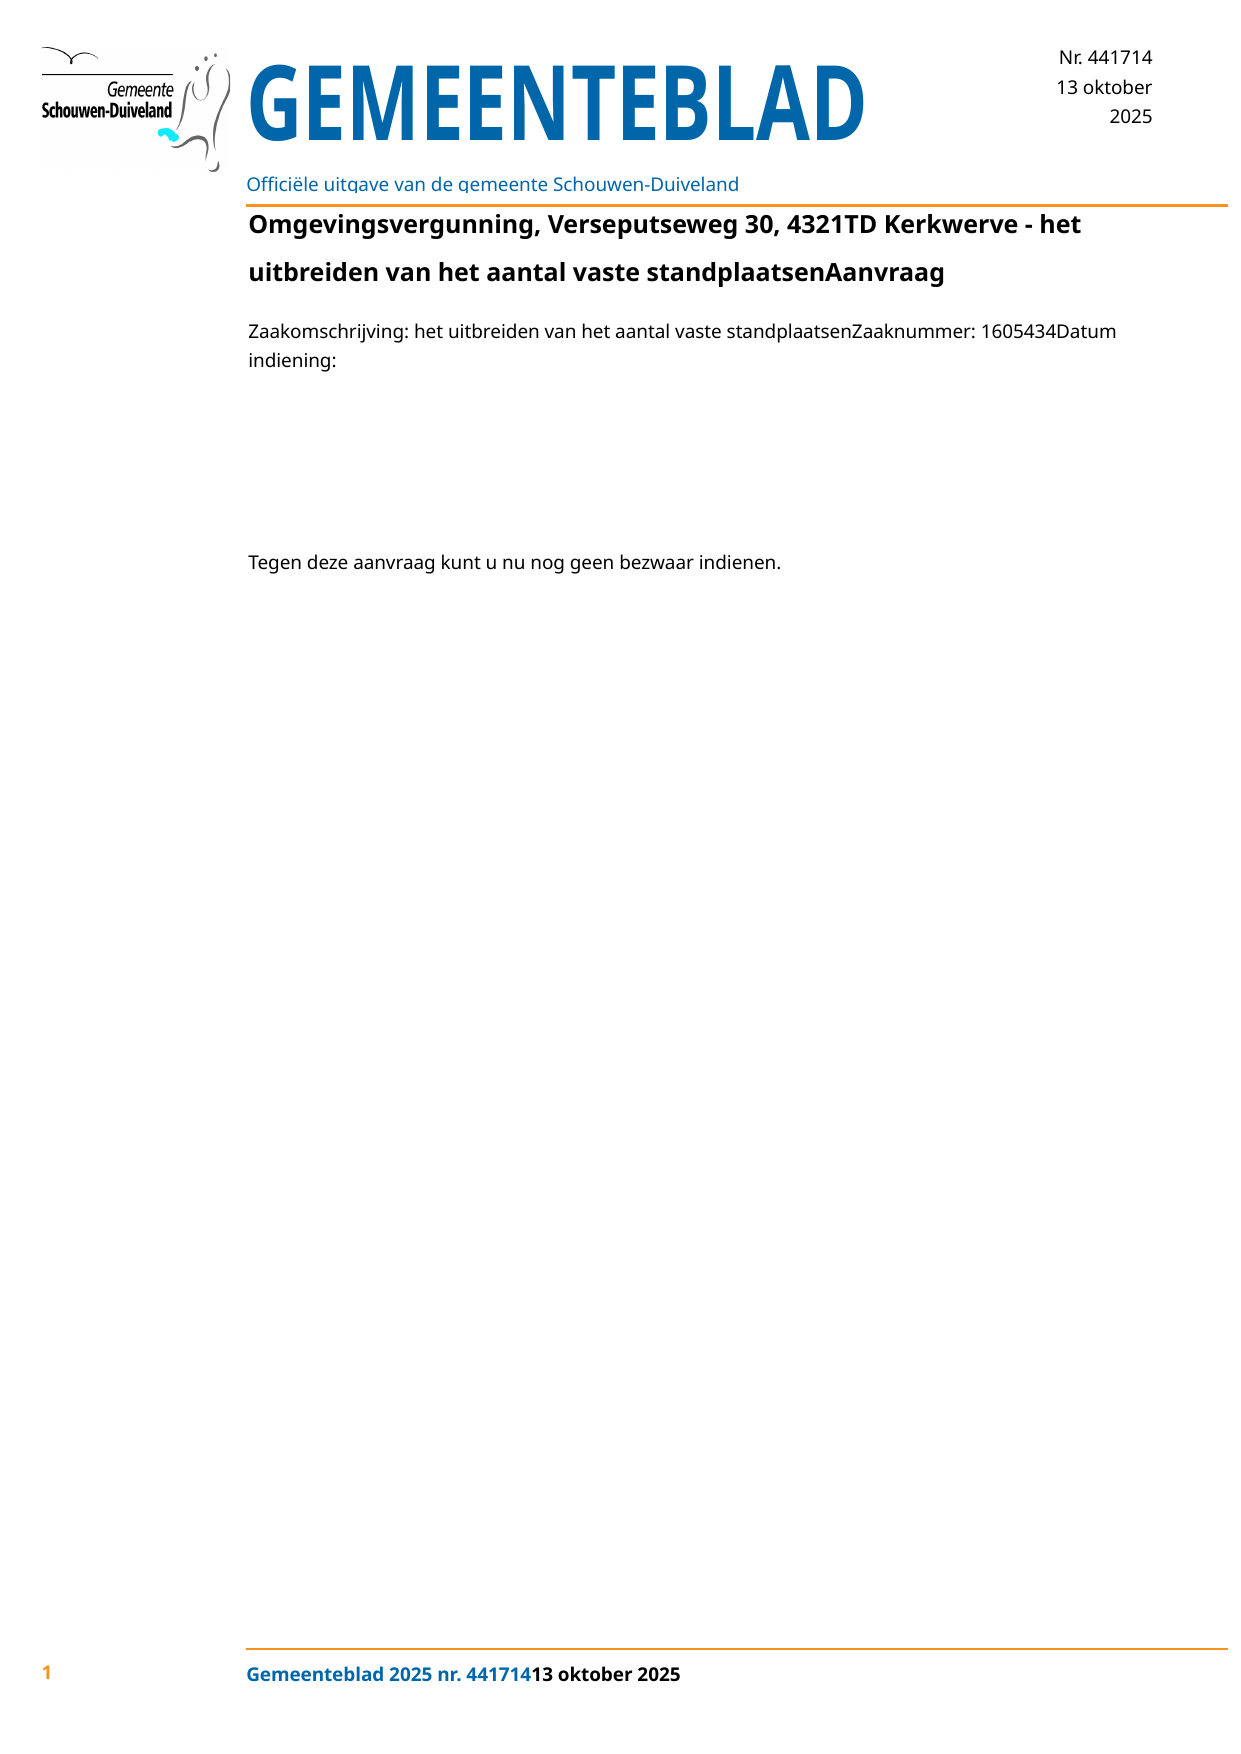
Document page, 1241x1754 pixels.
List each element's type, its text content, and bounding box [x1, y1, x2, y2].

text Omgevingsvergunning, Verseputseweg 30, 4321TD Kerkwerve - het uitbreiden van het aantal vaste standplaatsenAanvraag [248, 207, 1152, 288]
text Tegen deze aanvraag kunt u nu nog geen bezwaar indienen. [248, 549, 1152, 575]
text Zaakomschrijving: het uitbreiden van het aantal vaste standplaatsenZaaknummer: 1605434Datum indiening: [248, 318, 1152, 373]
picture [41, 47, 231, 172]
